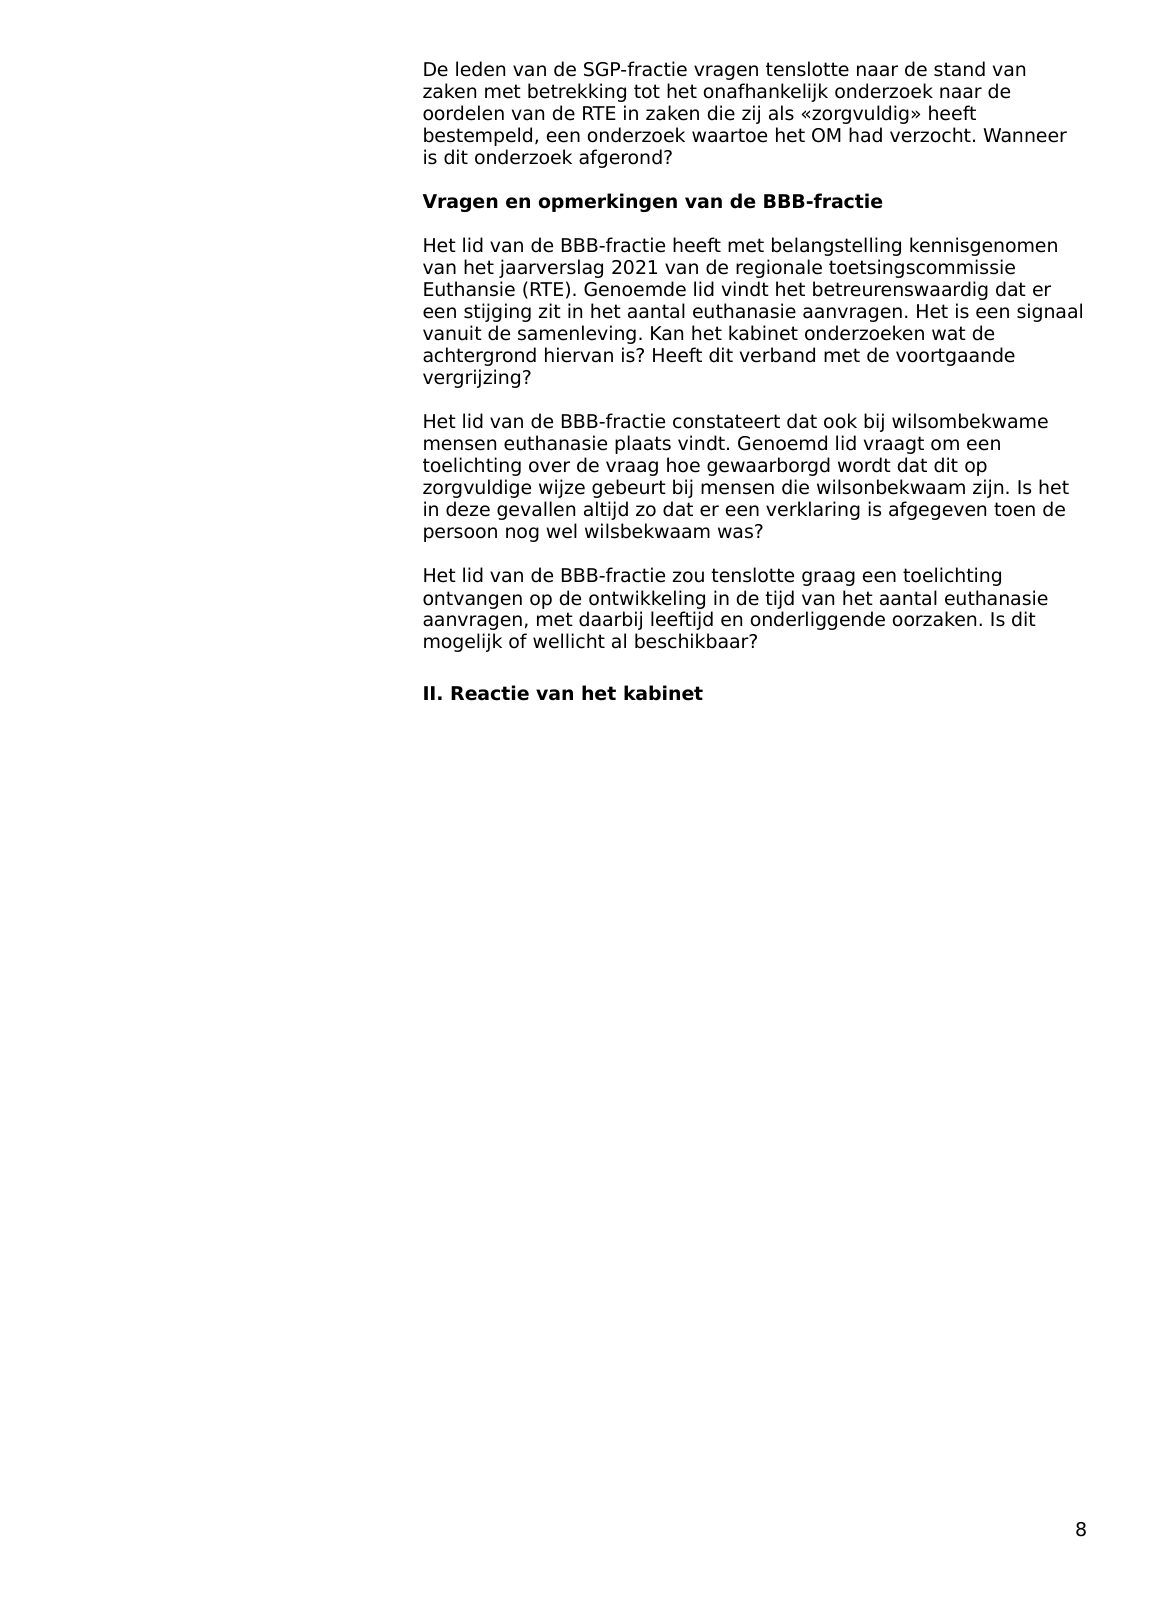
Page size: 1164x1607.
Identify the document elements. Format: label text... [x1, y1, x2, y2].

subtitle Vragen en opmerkingen van de BBB-fractie [422, 191, 1087, 213]
text Het lid van de BBB-fractie constateert dat ook bij wilsombekwame mensen euthanasie plaats vindt. Genoemd lid vraagt om een toelichting over de vraag hoe gewaarborgd wordt dat dit op zorgvuldige wijze gebeurt bij mensen die wilsonbekwaam zijn. Is het in deze gevallen altijd zo dat er een verklaring is afgegeven toen de persoon nog wel wilsbekwaam was? [422, 411, 1087, 543]
text De leden van de SGP-fractie vragen tenslotte naar de stand van zaken met betrekking tot het onafhankelijk onderzoek naar de oordelen van de RTE in zaken die zij als «zorgvuldig» heeft bestempeld, een onderzoek waartoe het OM had verzocht. Wanneer is dit onderzoek afgerond? [422, 59, 1087, 169]
text Het lid van de BBB-fractie zou tenslotte graag een toelichting ontvangen op de ontwikkeling in de tijd van het aantal euthanasie aanvragen, met daarbij leeftijd en onderliggende oorzaken. Is dit mogelijk of wellicht al beschikbaar? [422, 565, 1087, 653]
text Het lid van de BBB-fractie heeft met belangstelling kennisgenomen van het jaarverslag 2021 van de regionale toetsingscommissie Euthansie (RTE). Genoemde lid vindt het betreurenswaardig dat er een stijging zit in het aantal euthanasie aanvragen. Het is een signaal vanuit de samenleving. Kan het kabinet onderzoeken wat de achtergrond hiervan is? Heeft dit verband met de voortgaande vergrijzing? [422, 235, 1087, 389]
subtitle II. Reactie van het kabinet [422, 683, 1087, 705]
